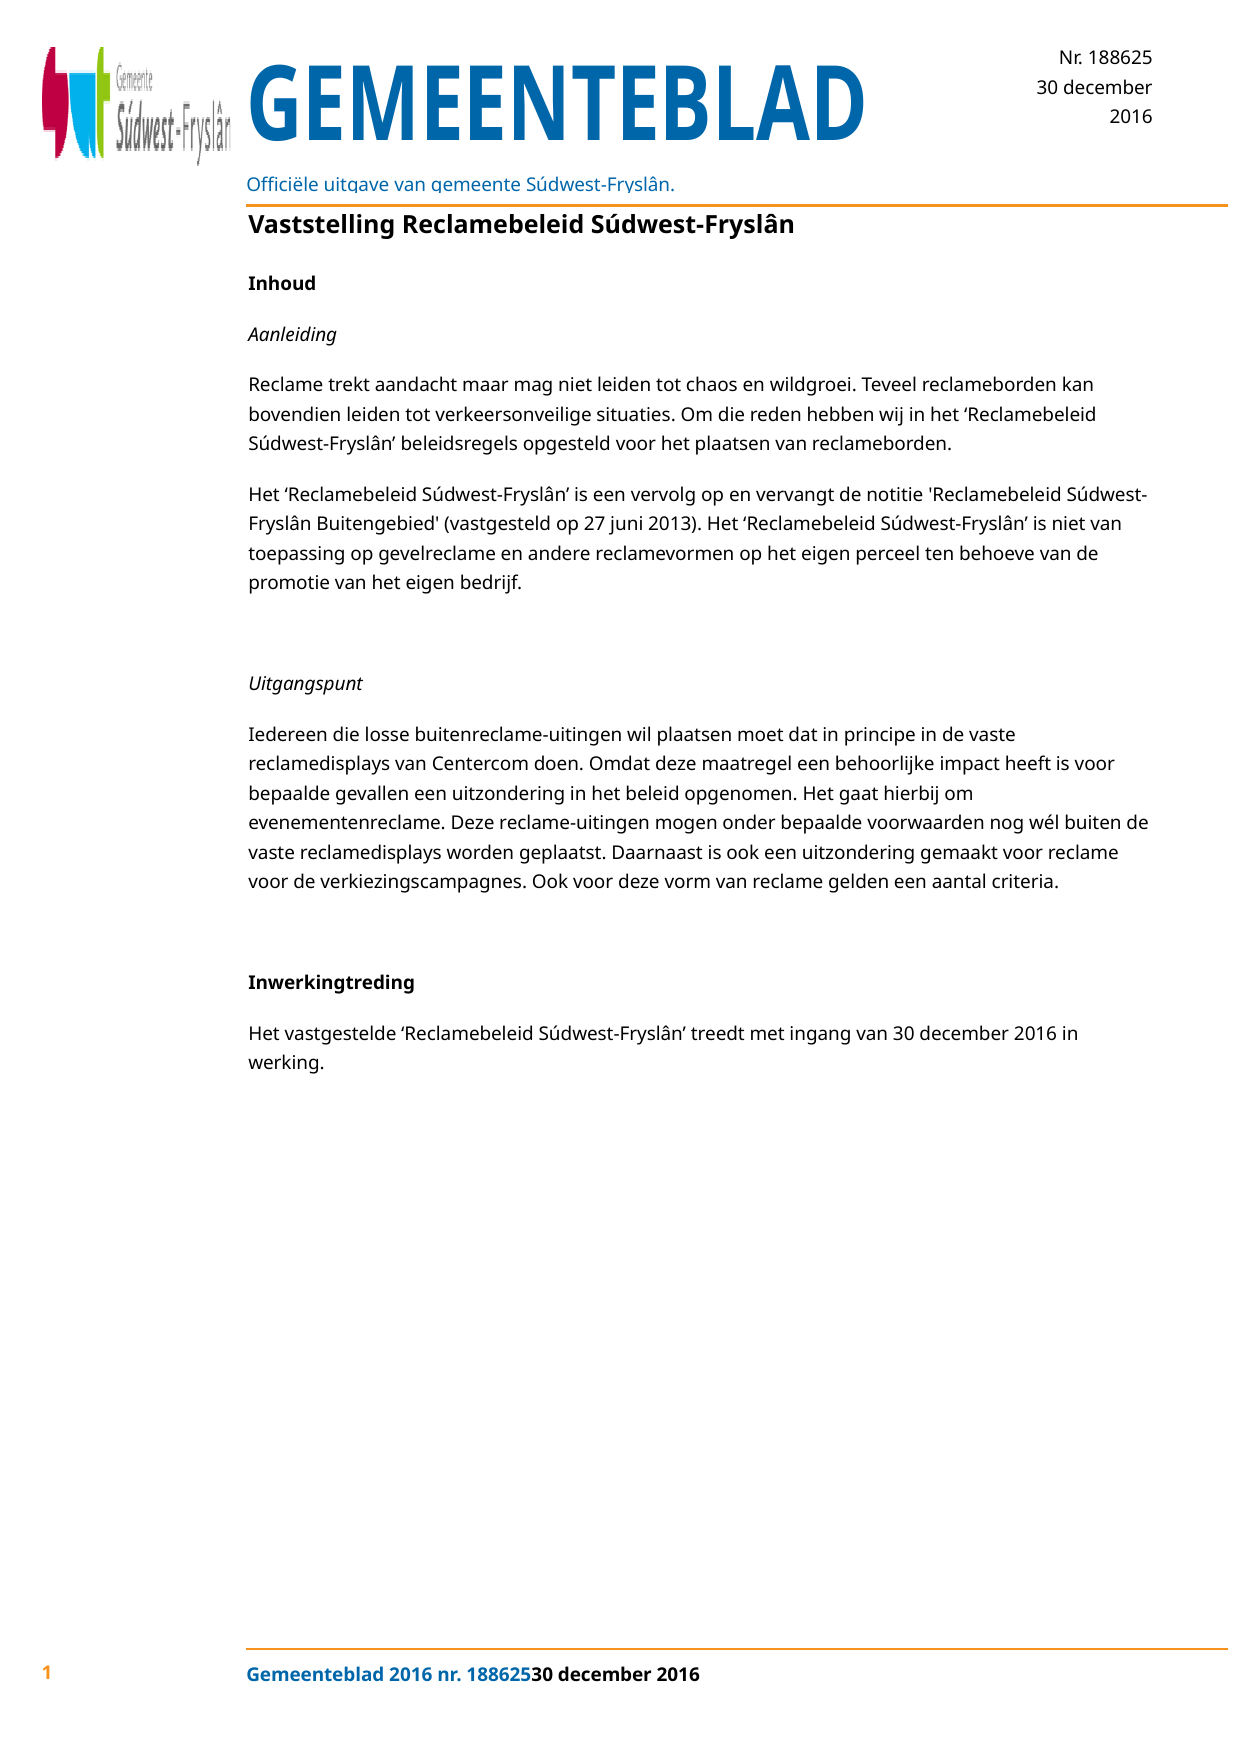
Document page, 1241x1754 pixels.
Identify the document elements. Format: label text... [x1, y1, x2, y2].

text Aanleiding [248, 321, 1152, 346]
text Uitgangspunt [248, 670, 1152, 696]
text Het ‘Reclamebeleid Súdwest-Fryslân’ is een vervolg op en vervangt de notitie 'Reclamebeleid Súdwest-Fryslân Buitengebied' (vastgesteld op 27 juni 2013). Het ‘Reclamebeleid Súdwest-Fryslân’ is niet van toepassing op gevelreclame en andere reclamevormen op het eigen perceel ten behoeve van de promotie van het eigen bedrijf. [248, 481, 1152, 595]
text Iedereen die losse buitenreclame-uitingen wil plaatsen moet dat in principe in de vaste reclamedisplays van Centercom doen. Omdat deze maatregel een behoorlijke impact heeft is voor bepaalde gevallen een uitzondering in het beleid opgenomen. Het gaat hierbij om evenementenreclame. Deze reclame-uitingen mogen onder bepaalde voorwaarden nog wél buiten de vaste reclamedisplays worden geplaatst. Daarnaast is ook een uitzondering gemaakt voor reclame voor de verkiezingscampagnes. Ook voor deze vorm van reclame gelden een aantal criteria. [248, 721, 1152, 894]
picture [41, 47, 231, 172]
text Het vastgestelde ‘Reclamebeleid Súdwest-Fryslân’ treedt met ingang van 30 december 2016 in werking. [248, 1020, 1152, 1075]
text Vaststelling Reclamebeleid Súdwest-Fryslân [248, 207, 1152, 241]
text Inhoud [248, 270, 1152, 296]
text Inwerkingtreding [248, 969, 1152, 995]
text Reclame trekt aandacht maar mag niet leiden tot chaos en wildgroei. Teveel reclameborden kan bovendien leiden tot verkeersonveilige situaties. Om die reden hebben wij in het ‘Reclamebeleid Súdwest-Fryslân’ beleidsregels opgesteld voor het plaatsen van reclameborden. [248, 371, 1152, 456]
